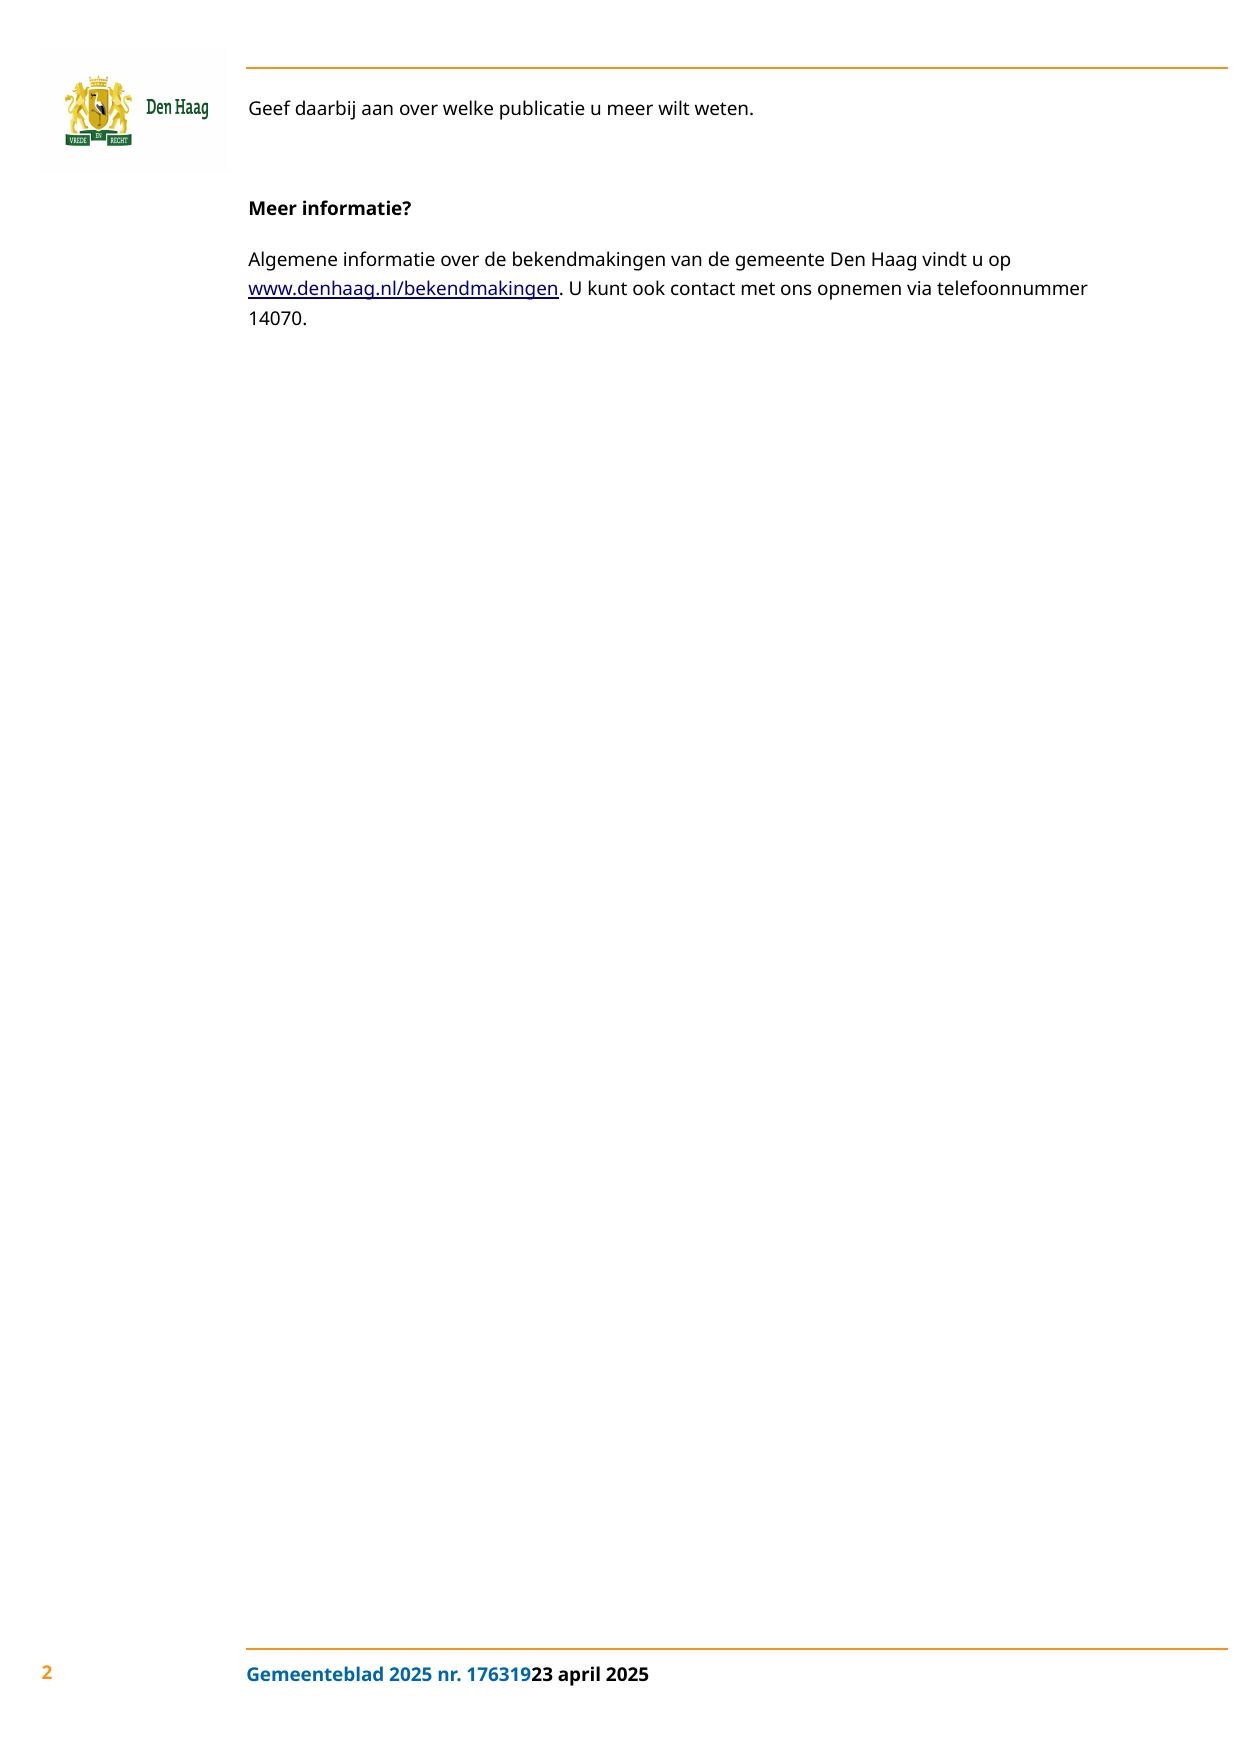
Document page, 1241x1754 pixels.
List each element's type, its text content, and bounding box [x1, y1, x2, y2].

text Algemene informatie over de bekendmakingen van de gemeente Den Haag vindt u op www.denhaag.nl/bekendmakingen. U kunt ook contact met ons opnemen via telefoonnummer 14070. [248, 246, 1152, 331]
text Geef daarbij aan over welke publicatie u meer wilt weten. [248, 95, 1152, 121]
picture [41, 47, 231, 172]
text Meer informatie? [248, 196, 1152, 221]
